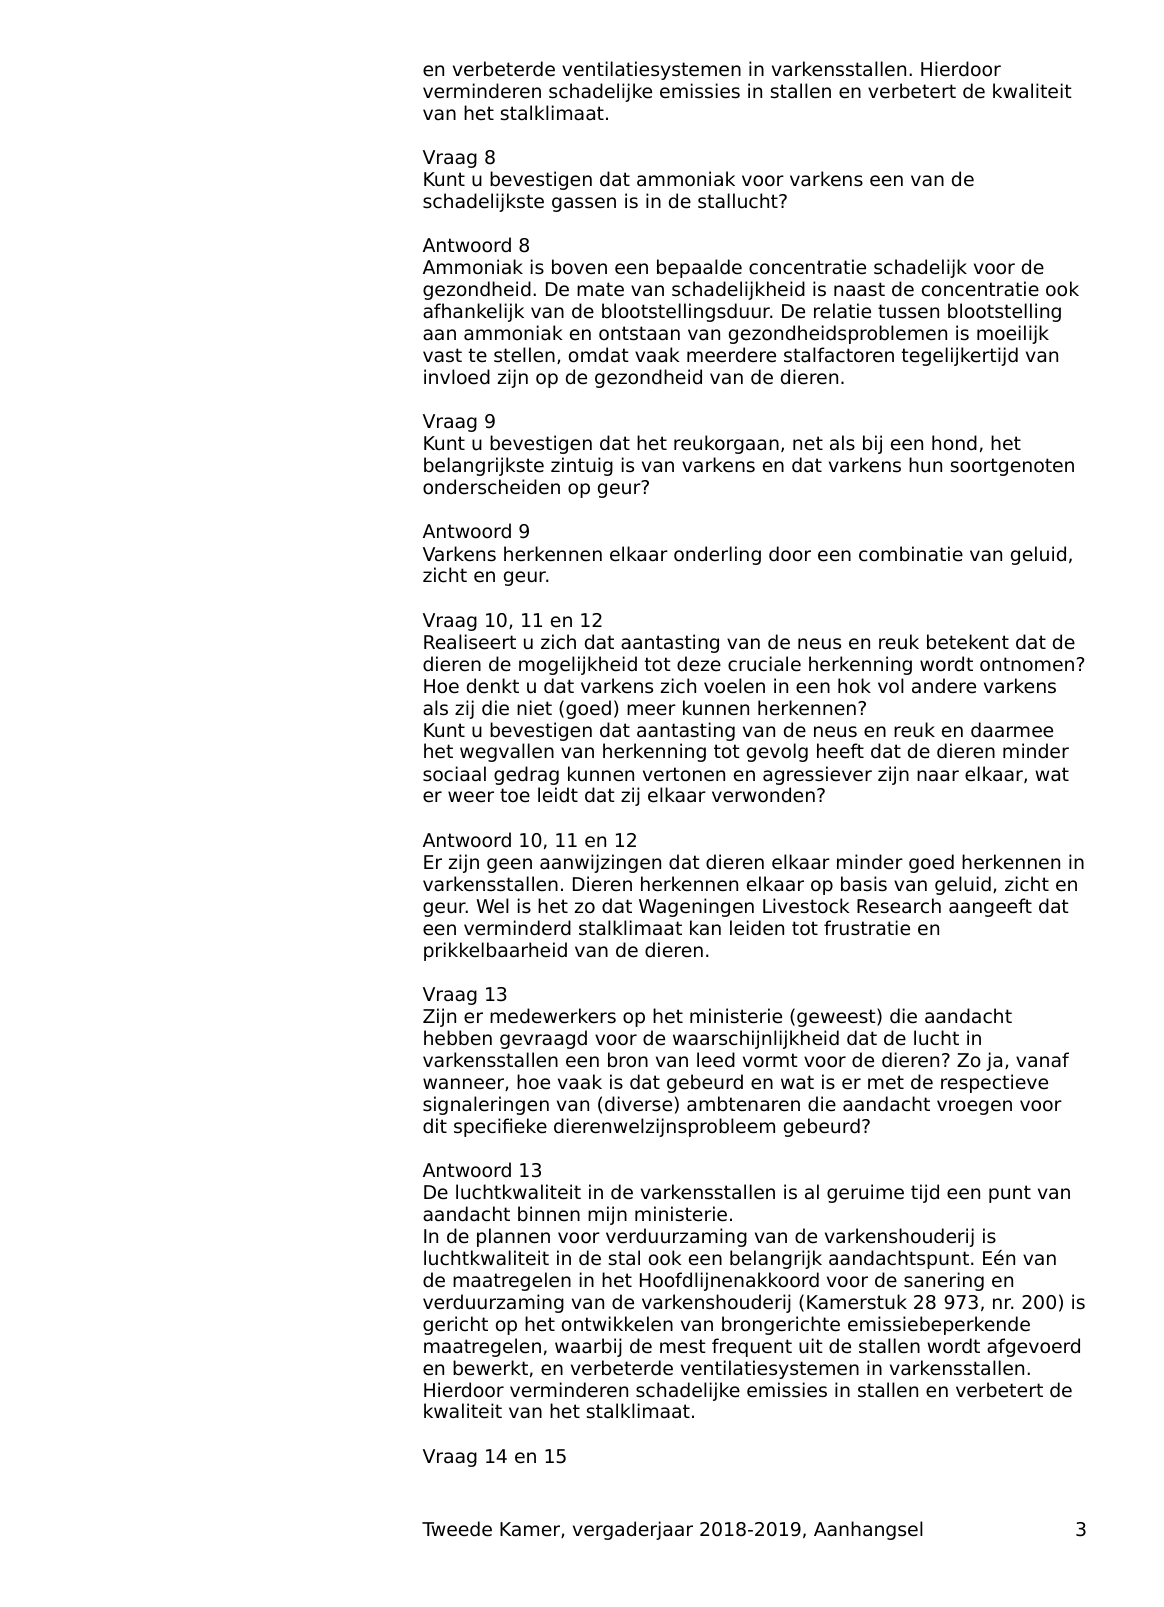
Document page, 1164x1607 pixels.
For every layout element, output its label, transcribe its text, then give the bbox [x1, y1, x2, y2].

text In de plannen voor verduurzaming van de varkenshouderij is luchtkwaliteit in de stal ook een belangrijk aandachtspunt. Eén van de maatregelen in het Hoofdlijnenakkoord voor de sanering en verduurzaming van de varkenshouderij (Kamerstuk 28 973, nr. 200) is gericht op het ontwikkelen van brongerichte emissiebeperkende maatregelen, waarbij de mest frequent uit de stallen wordt afgevoerd en bewerkt, en verbeterde ventilatiesystemen in varkensstallen. Hierdoor verminderen schadelijke emissies in stallen en verbetert de kwaliteit van het stalklimaat. [422, 1226, 1087, 1423]
text Kunt u bevestigen dat aantasting van de neus en reuk en daarmee het wegvallen van herkenning tot gevolg heeft dat de dieren minder sociaal gedrag kunnen vertonen en agressiever zijn naar elkaar, wat er weer toe leidt dat zij elkaar verwonden? [422, 719, 1087, 807]
text en verbeterde ventilatiesystemen in varkensstallen. Hierdoor verminderen schadelijke emissies in stallen en verbetert de kwaliteit van het stalklimaat. [422, 59, 1087, 125]
text Ammoniak is boven een bepaalde concentratie schadelijk voor de gezondheid. De mate van schadelijkheid is naast de concentratie ook afhankelijk van de blootstellingsduur. De relatie tussen blootstelling aan ammoniak en ontstaan van gezondheidsproblemen is moeilijk vast te stellen, omdat vaak meerdere stalfactoren tegelijkertijd van invloed zijn op de gezondheid van de dieren. [422, 257, 1087, 389]
text Varkens herkennen elkaar onderling door een combinatie van geluid, zicht en geur. [422, 543, 1087, 587]
text Kunt u bevestigen dat ammoniak voor varkens een van de schadelijkste gassen is in de stallucht? [422, 169, 1087, 213]
text Vraag 13 [422, 984, 1087, 1006]
text Hoe denkt u dat varkens zich voelen in een hok vol andere varkens als zij die niet (goed) meer kunnen herkennen? [422, 676, 1087, 719]
text Realiseert u zich dat aantasting van de neus en reuk betekent dat de dieren de mogelijkheid tot deze cruciale herkenning wordt ontnomen? [422, 632, 1087, 676]
text Vraag 8 [422, 147, 1087, 169]
text Antwoord 13 [422, 1160, 1087, 1182]
text De luchtkwaliteit in de varkensstallen is al geruime tijd een punt van aandacht binnen mijn ministerie. [422, 1182, 1087, 1226]
text Antwoord 8 [422, 235, 1087, 257]
text Antwoord 9 [422, 521, 1087, 543]
text Zijn er medewerkers op het ministerie (geweest) die aandacht hebben gevraagd voor de waarschijnlijkheid dat de lucht in varkensstallen een bron van leed vormt voor de dieren? Zo ja, vanaf wanneer, hoe vaak is dat gebeurd en wat is er met de respectieve signaleringen van (diverse) ambtenaren die aandacht vroegen voor dit specifieke dierenwelzijnsprobleem gebeurd? [422, 1006, 1087, 1137]
text Kunt u bevestigen dat het reukorgaan, net als bij een hond, het belangrijkste zintuig is van varkens en dat varkens hun soortgenoten onderscheiden op geur? [422, 433, 1087, 499]
text Vraag 14 en 15 [422, 1446, 1087, 1468]
text Antwoord 10, 11 en 12 [422, 829, 1087, 852]
text Vraag 9 [422, 411, 1087, 433]
text Vraag 10, 11 en 12 [422, 609, 1087, 632]
text Er zijn geen aanwijzingen dat dieren elkaar minder goed herkennen in varkensstallen. Dieren herkennen elkaar op basis van geluid, zicht en geur. Wel is het zo dat Wageningen Livestock Research aangeeft dat een verminderd stalklimaat kan leiden tot frustratie en prikkelbaarheid van de dieren. [422, 852, 1087, 961]
